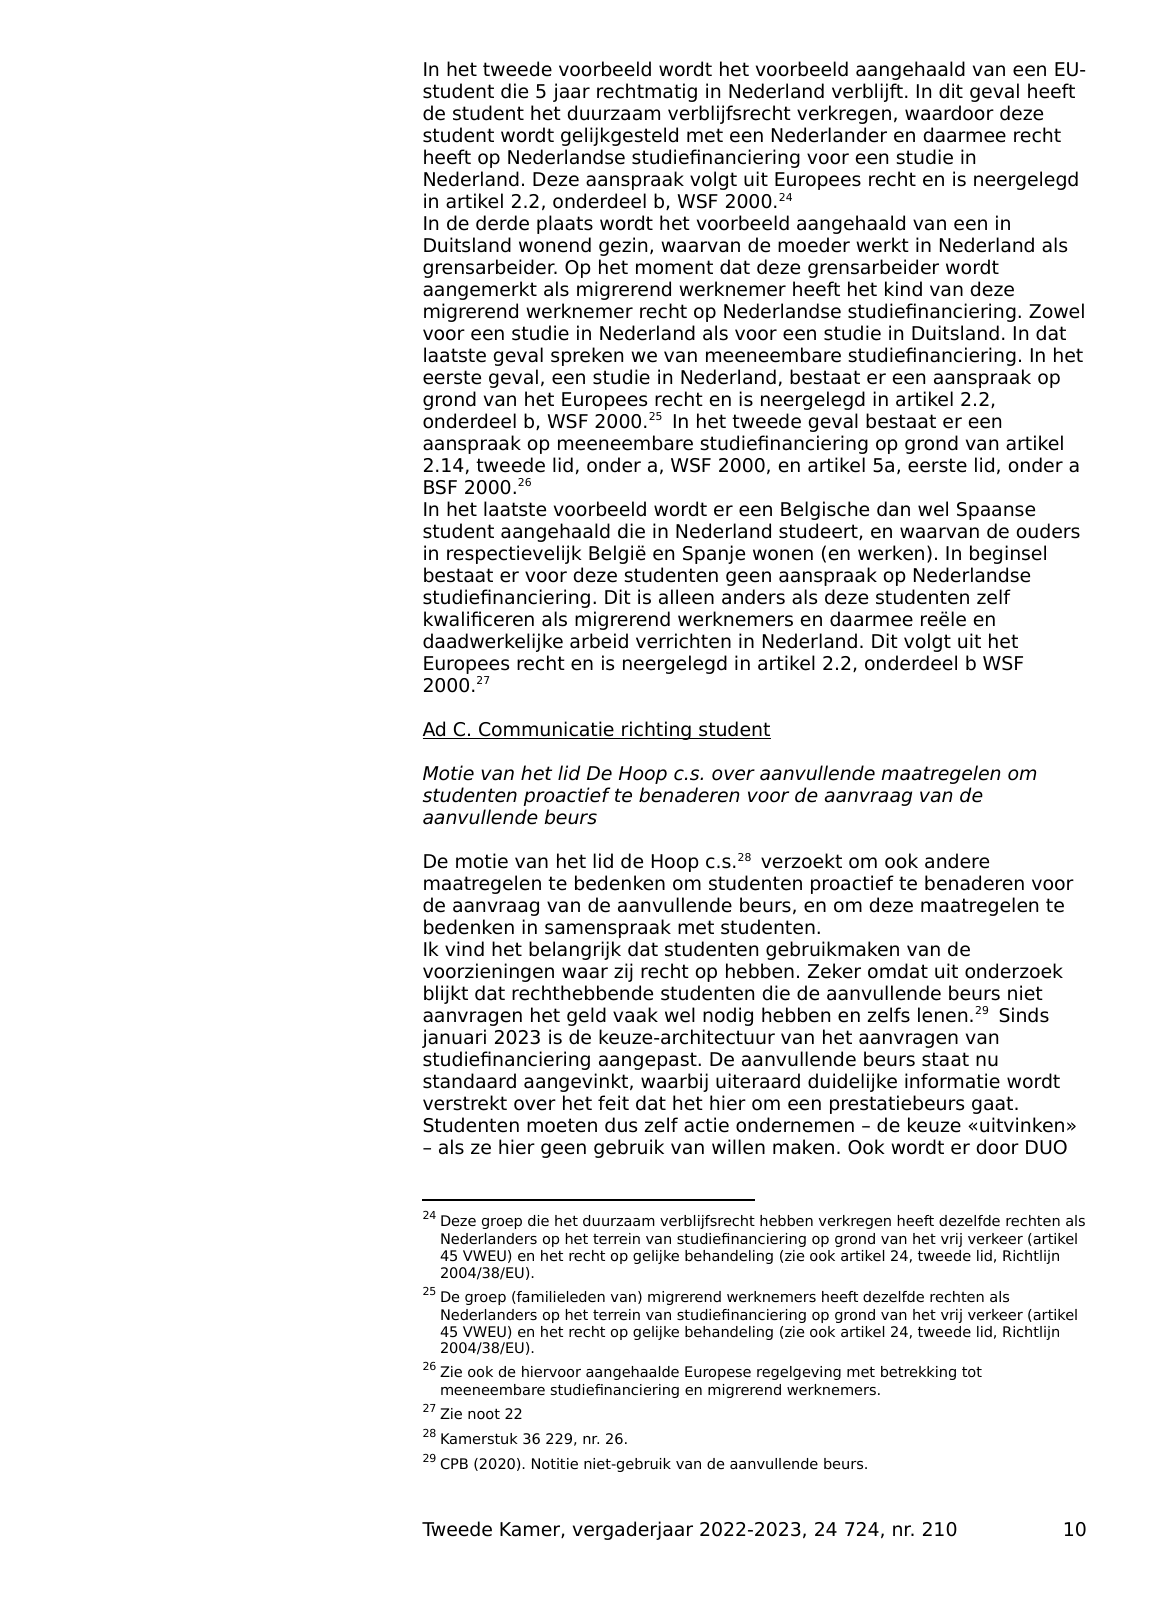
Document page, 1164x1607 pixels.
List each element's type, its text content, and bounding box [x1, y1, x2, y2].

text De motie van het lid de Hoop c.s. verzoekt om ook andere maatregelen te bedenken om studenten proactief te benaderen voor de aanvraag van de aanvullende beurs, en om deze maatregelen te bedenken in samenspraak met studenten. [422, 851, 1087, 939]
text In het laatste voorbeeld wordt er een Belgische dan wel Spaanse student aangehaald die in Nederland studeert, en waarvan de ouders in respectievelijk België en Spanje wonen (en werken). In beginsel bestaat er voor deze studenten geen aanspraak op Nederlandse studiefinanciering. Dit is alleen anders als deze studenten zelf kwalificeren als migrerend werknemers en daarmee reële en daadwerkelijke arbeid verrichten in Nederland. Dit volgt uit het Europees recht en is neergelegd in artikel 2.2, onderdeel b WSF 2000. [422, 499, 1087, 696]
text Ik vind het belangrijk dat studenten gebruikmaken van de voorzieningen waar zij recht op hebben. Zeker omdat uit onderzoek blijkt dat rechthebbende studenten die de aanvullende beurs niet aanvragen het geld vaak wel nodig hebben en zelfs lenen. Sinds januari 2023 is de keuze-architectuur van het aanvragen van studiefinanciering aangepast. De aanvullende beurs staat nu standaard aangevinkt, waarbij uiteraard duidelijke informatie wordt verstrekt over het feit dat het hier om een prestatiebeurs gaat. Studenten moeten dus zelf actie ondernemen – de keuze «uitvinken» – als ze hier geen gebruik van willen maken. Ook wordt er door DUO [422, 939, 1087, 1159]
text Kamerstuk 36 229, nr. 26. [422, 1427, 1087, 1449]
subtitle Ad C. Communicatie richting student [422, 719, 1087, 741]
text In de derde plaats wordt het voorbeeld aangehaald van een in Duitsland wonend gezin, waarvan de moeder werkt in Nederland als grensarbeider. Op het moment dat deze grensarbeider wordt aangemerkt als migrerend werknemer heeft het kind van deze migrerend werknemer recht op Nederlandse studiefinanciering. Zowel voor een studie in Nederland als voor een studie in Duitsland. In dat laatste geval spreken we van meeneembare studiefinanciering. In het eerste geval, een studie in Nederland, bestaat er een aanspraak op grond van het Europees recht en is neergelegd in artikel 2.2, onderdeel b, WSF 2000. In het tweede geval bestaat er een aanspraak op meeneembare studiefinanciering op grond van artikel 2.14, tweede lid, onder a, WSF 2000, en artikel 5a, eerste lid, onder a BSF 2000. [422, 213, 1087, 499]
text In het tweede voorbeeld wordt het voorbeeld aangehaald van een EU-student die 5 jaar rechtmatig in Nederland verblijft. In dit geval heeft de student het duurzaam verblijfsrecht verkregen, waardoor deze student wordt gelijkgesteld met een Nederlander en daarmee recht heeft op Nederlandse studiefinanciering voor een studie in Nederland. Deze aanspraak volgt uit Europees recht en is neergelegd in artikel 2.2, onderdeel b, WSF 2000. [422, 59, 1087, 213]
text Zie ook de hiervoor aangehaalde Europese regelgeving met betrekking tot meeneembare studiefinanciering en migrerend werknemers. [422, 1360, 1087, 1399]
text De groep (familieleden van) migrerend werknemers heeft dezelfde rechten als Nederlanders op het terrein van studiefinanciering op grond van het vrij verkeer (artikel 45 VWEU) en het recht op gelijke behandeling (zie ook artikel 24, tweede lid, Richtlijn 2004/38/EU). [422, 1285, 1087, 1357]
text CPB (2020). Notitie niet-gebruik van de aanvullende beurs. [422, 1452, 1087, 1474]
text Deze groep die het duurzaam verblijfsrecht hebben verkregen heeft dezelfde rechten als Nederlanders op het terrein van studiefinanciering op grond van het vrij verkeer (artikel 45 VWEU) en het recht op gelijke behandeling (zie ook artikel 24, tweede lid, Richtlijn 2004/38/EU). [422, 1209, 1087, 1282]
text Zie noot 22 [422, 1402, 1087, 1424]
subtitle Motie van het lid De Hoop c.s. over aanvullende maatregelen om studenten proactief te benaderen voor de aanvraag van de aanvullende beurs [422, 763, 1087, 829]
